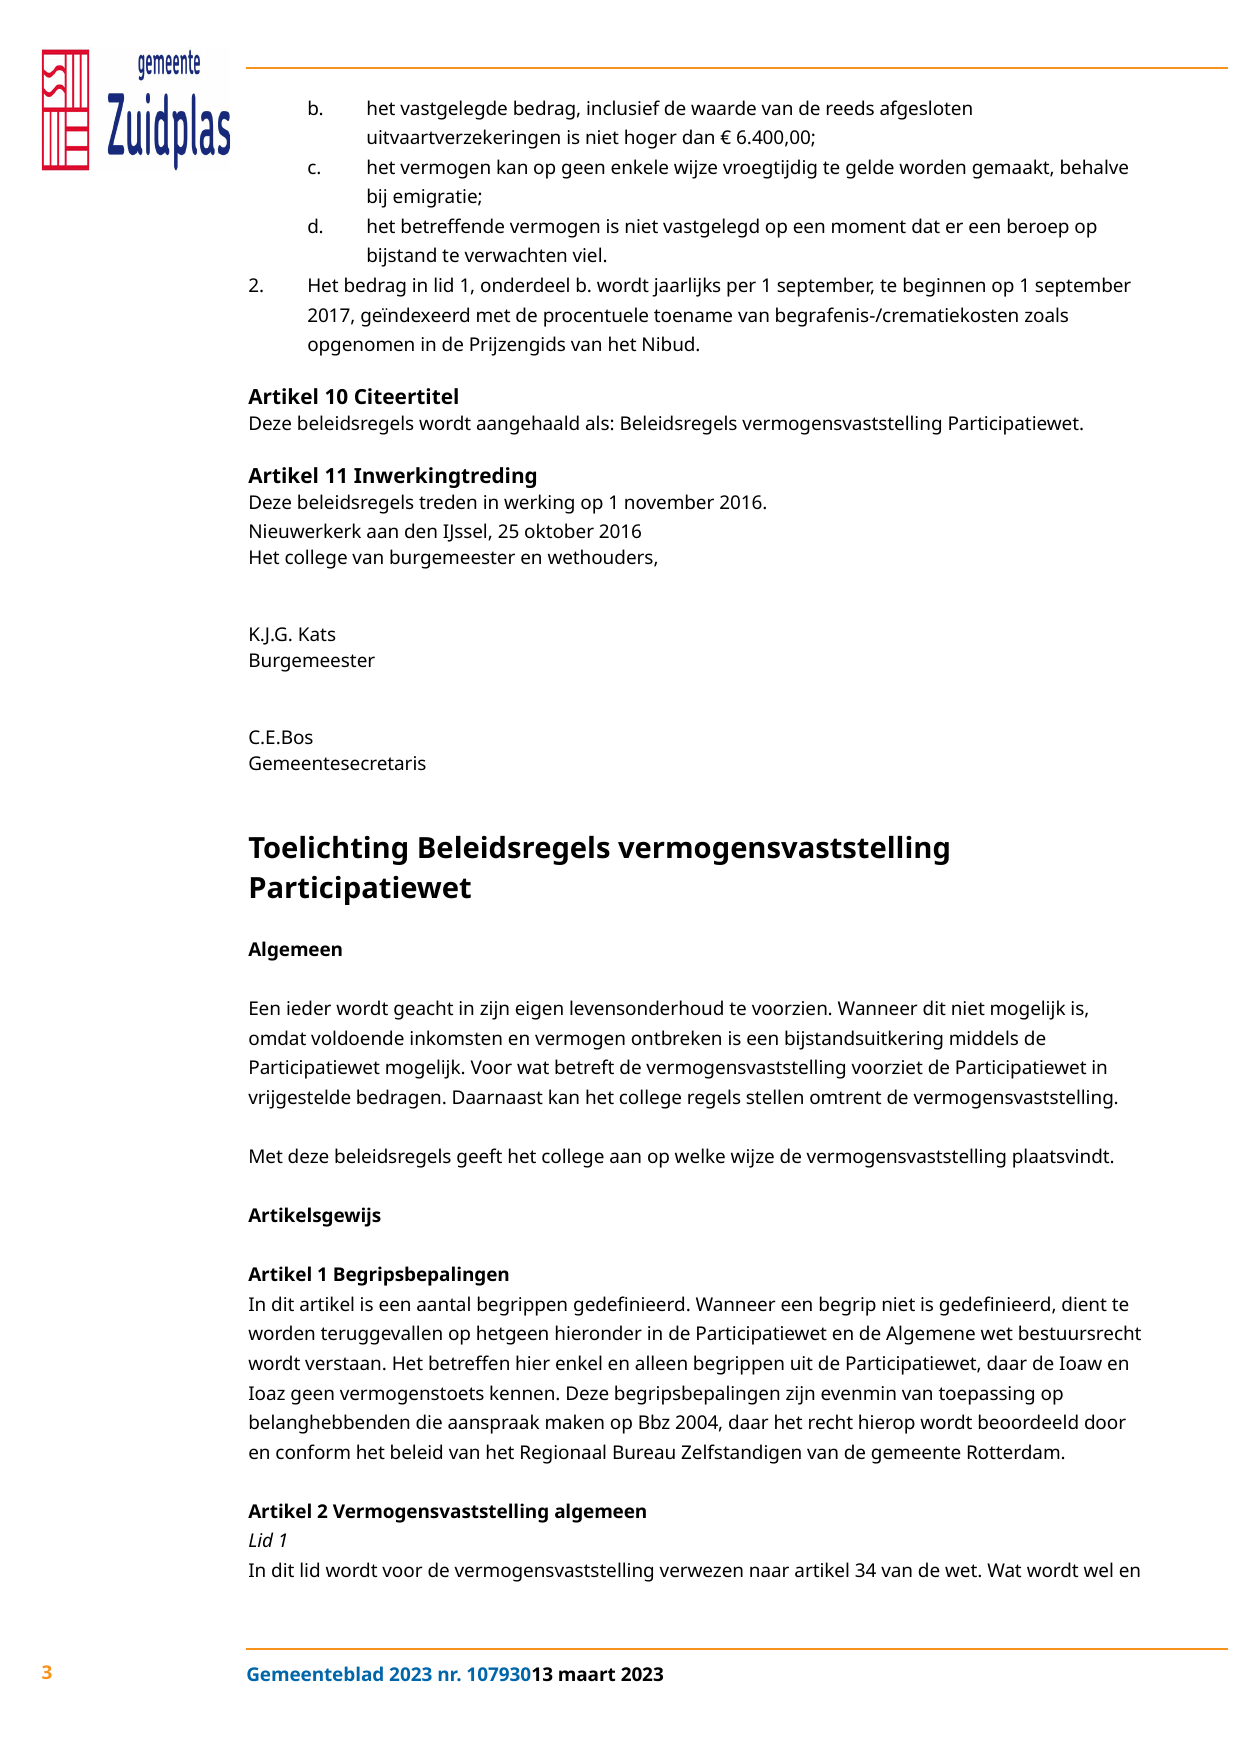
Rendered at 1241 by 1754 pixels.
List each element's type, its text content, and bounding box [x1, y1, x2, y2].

text Toelichting Beleidsregels vermogensvaststelling Participatiewet [248, 827, 1152, 907]
text Deze beleidsregels wordt aangehaald als: Beleidsregels vermogensvaststelling Participatiewet. [248, 410, 1152, 436]
text Gemeentesecretaris [248, 750, 1152, 776]
text Artikel 10 Citeertitel [248, 382, 1152, 410]
list Het bedrag in lid 1, onderdeel b. wordt jaarlijks per 1 september, te beginnen op 1 september 2017, geïndexeerd met de procentuele toename van begrafenis-/crematiekosten zoals opgenomen in de Prijzengids van het Nibud. [248, 272, 1152, 357]
text Artikel 11 Inwerkingtreding [248, 461, 1152, 489]
text Burgemeester [248, 647, 1152, 673]
text Artikelsgewijs [248, 1202, 1152, 1228]
list het betreffende vermogen is niet vastgelegd op een moment dat er een beroep op bijstand te verwachten viel. [307, 213, 1152, 268]
text Lid 1 [248, 1528, 1152, 1553]
list het vermogen kan op geen enkele wijze vroegtijdig te gelde worden gemaakt, behalve bij emigratie; [307, 154, 1152, 209]
text Algemeen [248, 936, 1152, 962]
list het vastgelegde bedrag, inclusief de waarde van de reeds afgesloten uitvaartverzekeringen is niet hoger dan € 6.400,00; [307, 95, 1152, 150]
text Artikel 1 Begripsbepalingen [248, 1261, 1152, 1287]
text Het college van burgemeester en wethouders, [248, 544, 1152, 570]
text In dit artikel is een aantal begrippen gedefinieerd. Wanneer een begrip niet is gedefinieerd, dient te worden teruggevallen op hetgeen hieronder in de Participatiewet en de Algemene wet bestuursrecht wordt verstaan. Het betreffen hier enkel en alleen begrippen uit de Participatiewet, daar de Ioaw en Ioaz geen vermogenstoets kennen. Deze begripsbepalingen zijn evenmin van toepassing op belanghebbenden die aanspraak maken op Bbz 2004, daar het recht hierop wordt beoordeeld door en conform het beleid van het Regionaal Bureau Zelfstandigen van de gemeente Rotterdam. [248, 1291, 1152, 1465]
text Nieuwerkerk aan den IJssel, 25 oktober 2016 [248, 519, 1152, 544]
text Deze beleidsregels treden in werking op 1 november 2016. [248, 489, 1152, 515]
text Artikel 2 Vermogensvaststelling algemeen [248, 1498, 1152, 1524]
text Een ieder wordt geacht in zijn eigen levensonderhoud te voorzien. Wanneer dit niet mogelijk is, omdat voldoende inkomsten en vermogen ontbreken is een bijstandsuitkering middels de Participatiewet mogelijk. Voor wat betreft de vermogensvaststelling voorziet de Participatiewet in vrijgestelde bedragen. Daarnaast kan het college regels stellen omtrent de vermogensvaststelling. [248, 995, 1152, 1110]
text C.E.Bos [248, 724, 1152, 750]
picture [41, 47, 231, 172]
text K.J.G. Kats [248, 622, 1152, 647]
text Met deze beleidsregels geeft het college aan op welke wijze de vermogensvaststelling plaatsvindt. [248, 1143, 1152, 1169]
text In dit lid wordt voor de vermogensvaststelling verwezen naar artikel 34 van de wet. Wat wordt wel en [248, 1557, 1152, 1583]
